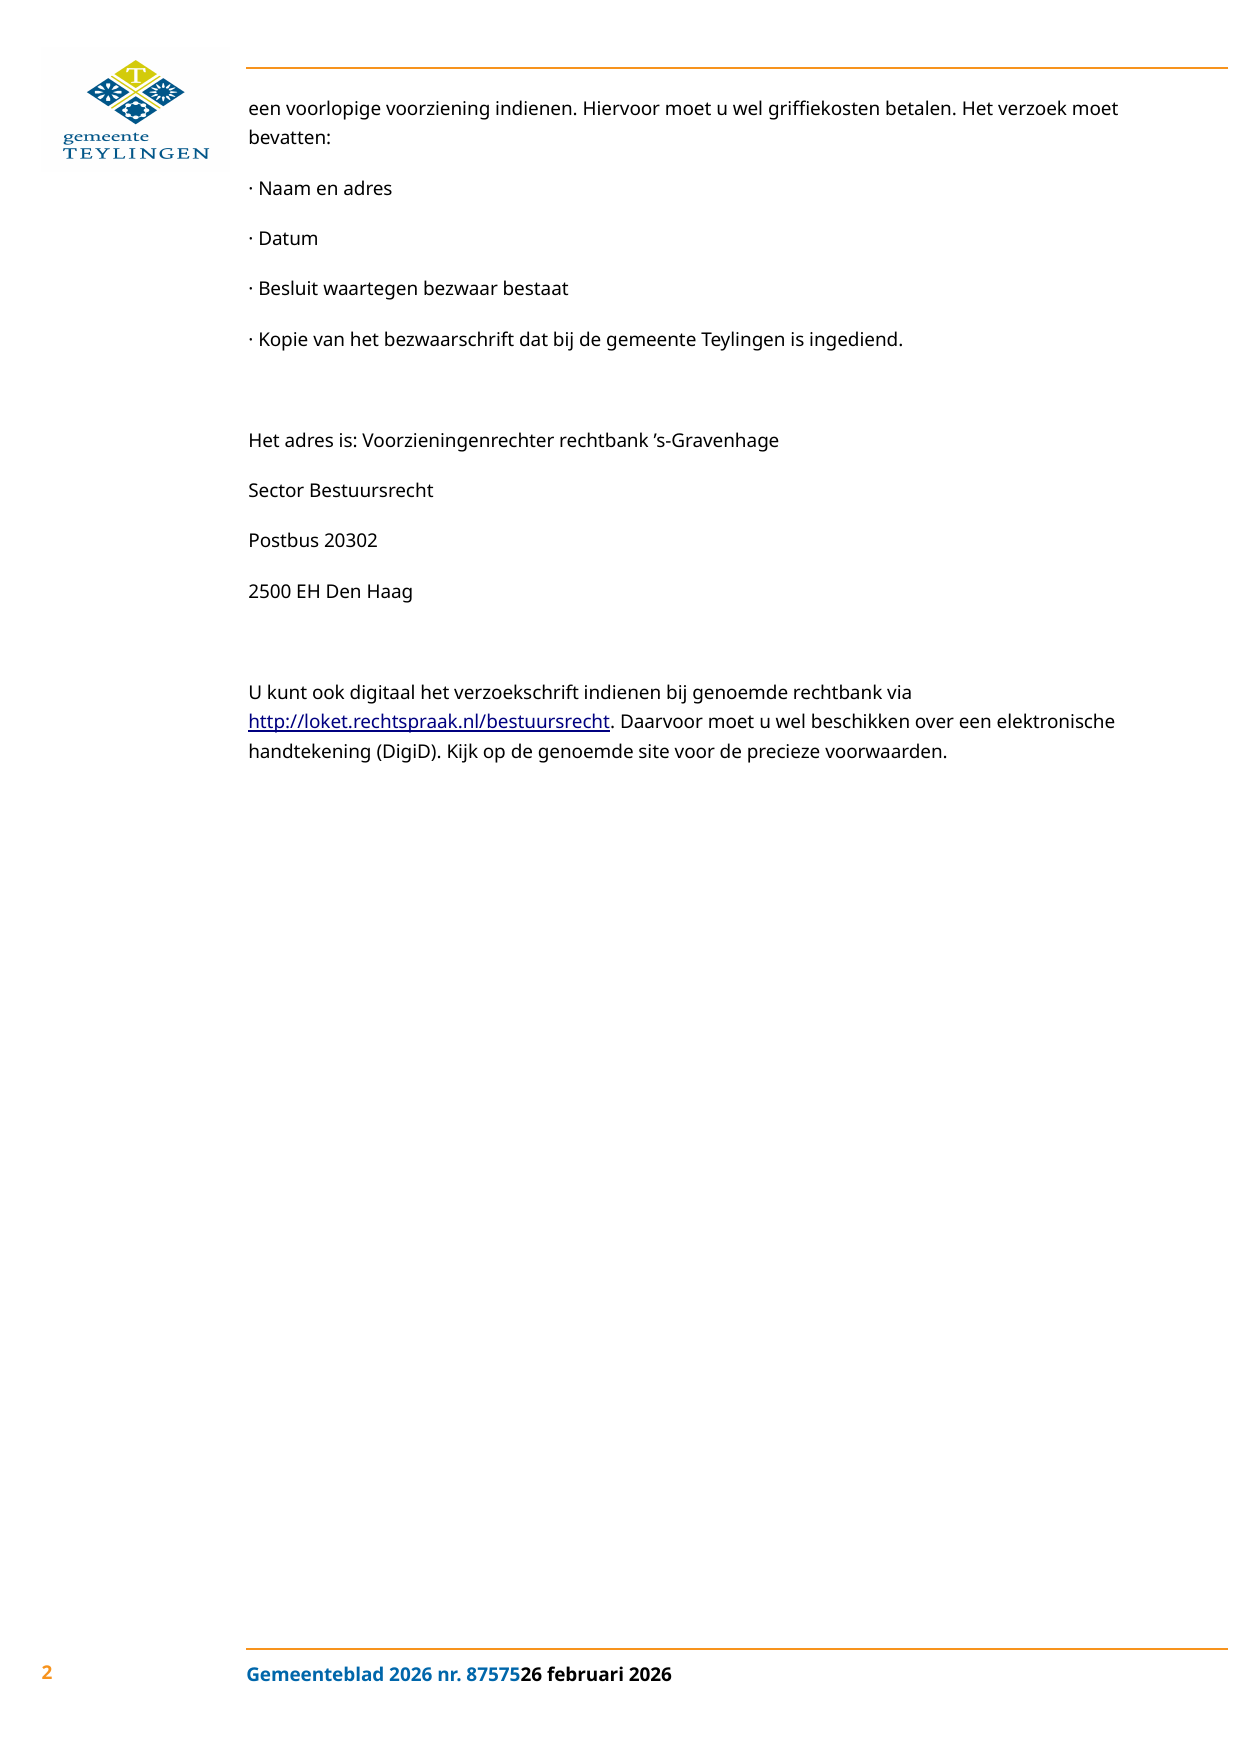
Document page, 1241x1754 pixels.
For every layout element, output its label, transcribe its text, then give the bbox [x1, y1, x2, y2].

picture [41, 47, 231, 172]
text U kunt ook digitaal het verzoekschrift indienen bij genoemde rechtbank via http://loket.rechtspraak.nl/bestuursrecht. Daarvoor moet u wel beschikken over een elektronische handtekening (DigiD). Kijk op de genoemde site voor de precieze voorwaarden. [248, 679, 1152, 764]
text Postbus 20302 [248, 528, 1152, 553]
text Het adres is: Voorzieningenrechter rechtbank ’s-Gravenhage [248, 427, 1152, 453]
text een voorlopige voorziening indienen. Hiervoor moet u wel griffiekosten betalen. Het verzoek moet bevatten: [248, 95, 1152, 150]
text · Naam en adres [248, 175, 1152, 201]
text · Besluit waartegen bezwaar bestaat [248, 276, 1152, 301]
text Sector Bestuursrecht [248, 477, 1152, 503]
text · Datum [248, 225, 1152, 251]
text 2500 EH Den Haag [248, 578, 1152, 604]
text · Kopie van het bezwaarschrift dat bij de gemeente Teylingen is ingediend. [248, 326, 1152, 352]
